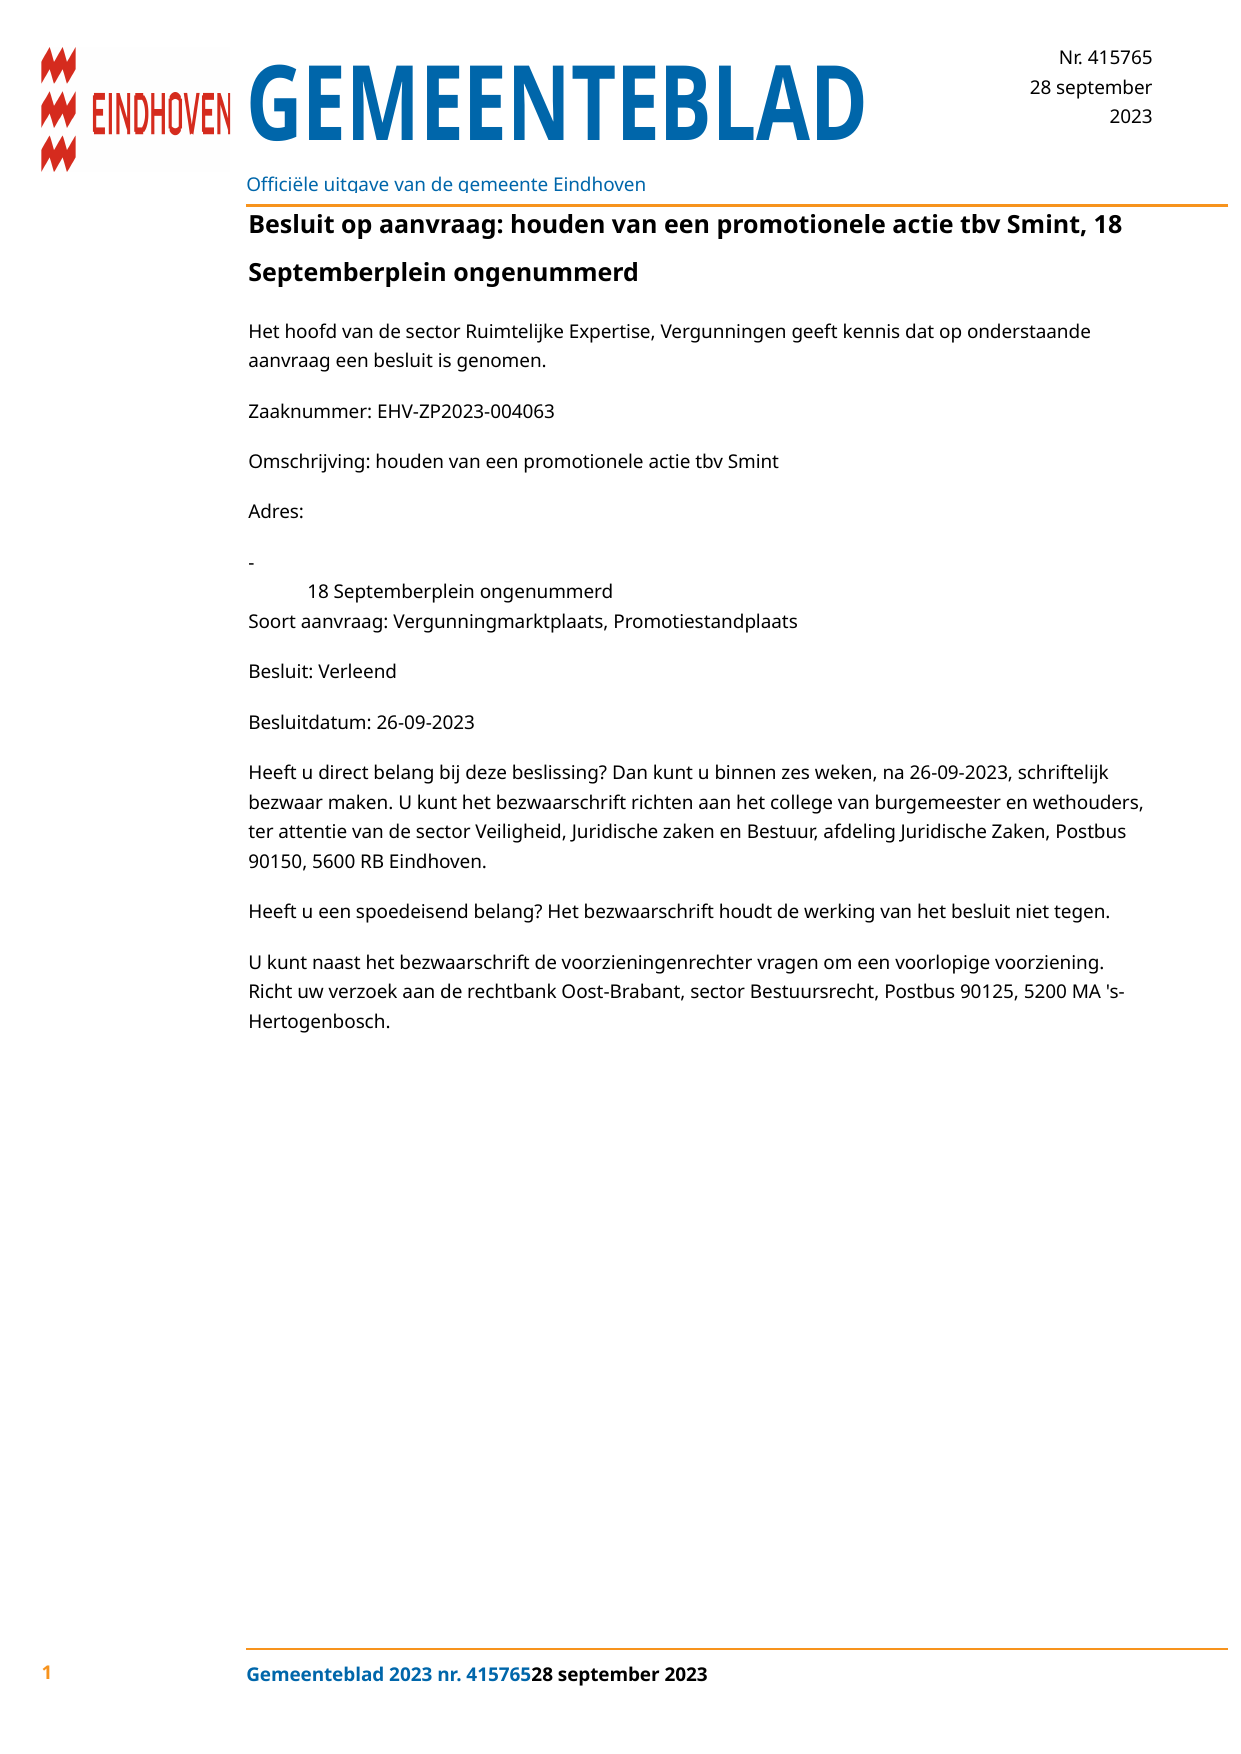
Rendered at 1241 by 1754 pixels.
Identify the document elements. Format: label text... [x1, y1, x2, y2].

text Heeft u een spoedeisend belang? Het bezwaarschrift houdt de werking van het besluit niet tegen. [248, 899, 1152, 924]
picture [41, 47, 231, 172]
text Besluit: Verleend [248, 659, 1152, 684]
text Heeft u direct belang bij deze beslissing? Dan kunt u binnen zes weken, na 26-09-2023, schriftelijk bezwaar maken. U kunt het bezwaarschrift richten aan het college van burgemeester en wethouders, ter attentie van de sector Veiligheid, Juridische zaken en Bestuur, afdeling Juridische Zaken, Postbus 90150, 5600 RB Eindhoven. [248, 759, 1152, 874]
text U kunt naast het bezwaarschrift de voorzieningenrechter vragen om een voorlopige voorziening. Richt uw verzoek aan de rechtbank Oost-Brabant, sector Bestuursrecht, Postbus 90125, 5200 MA 's-Hertogenbosch. [248, 949, 1152, 1034]
text Adres: [248, 499, 1152, 524]
text Het hoofd van de sector Ruimtelijke Expertise, Vergunningen geeft kennis dat op onderstaande aanvraag een besluit is genomen. [248, 318, 1152, 373]
text Zaaknummer: EHV-ZP2023-004063 [248, 398, 1152, 424]
text Besluitdatum: 26-09-2023 [248, 709, 1152, 735]
text Omschrijving: houden van een promotionele actie tbv Smint [248, 448, 1152, 474]
text Soort aanvraag: Vergunningmarktplaats, Promotiestandplaats [248, 608, 1152, 634]
text Besluit op aanvraag: houden van een promotionele actie tbv Smint, 18 Septemberplein ongenummerd [248, 207, 1152, 288]
list 18 Septemberplein ongenummerd [248, 579, 1152, 604]
